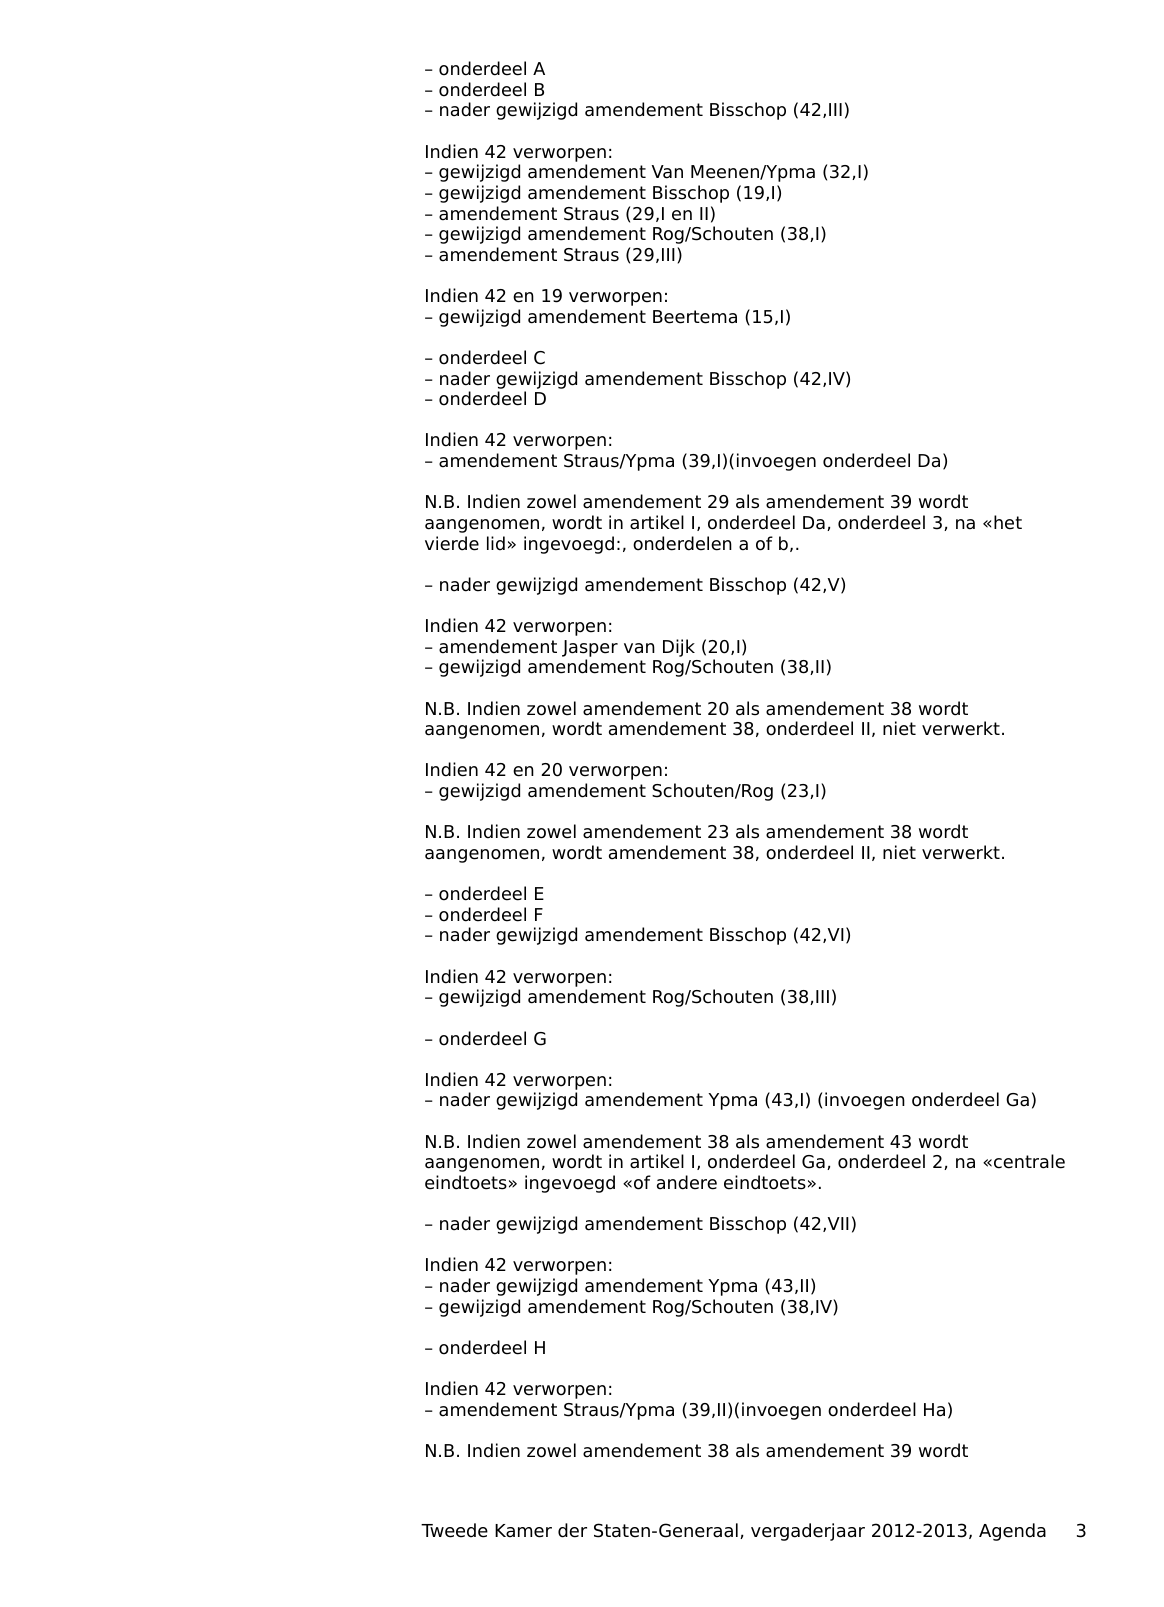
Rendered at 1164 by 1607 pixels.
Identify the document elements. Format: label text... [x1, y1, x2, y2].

table_cell – amendement Straus/Ypma (39,II)(invoegen onderdeel Ha) [418, 1400, 1087, 1420]
table_cell [77, 946, 401, 967]
table_cell – onderdeel C [418, 348, 1087, 368]
table_cell [401, 1420, 418, 1441]
table_cell [77, 864, 401, 884]
table_cell [401, 492, 418, 554]
table_cell N.B. Indien zowel amendement 38 als amendement 43 wordt aangenomen, wordt in artikel I, onderdeel Ga, onderdeel 2, na «centrale eindtoets» ingevoegd «of andere eindtoets». [418, 1132, 1087, 1193]
table_cell [77, 142, 401, 162]
table_cell [77, 1194, 401, 1214]
table_cell [401, 1359, 418, 1379]
table_cell [401, 1379, 418, 1400]
table_cell [401, 348, 418, 368]
table_cell – gewijzigd amendement Rog/Schouten (38,III) [418, 987, 1087, 1008]
table_cell [77, 1400, 401, 1420]
table_cell [77, 1214, 401, 1235]
table_cell – gewijzigd amendement Rog/Schouten (38,IV) [418, 1297, 1087, 1317]
table_cell [418, 678, 1087, 698]
table_cell – onderdeel F [418, 905, 1087, 925]
table_cell – gewijzigd amendement Beertema (15,I) [418, 307, 1087, 327]
table_cell [401, 946, 418, 967]
table_cell N.B. Indien zowel amendement 38 als amendement 39 wordt [418, 1441, 1087, 1462]
table_cell [77, 884, 401, 905]
table_cell [77, 1255, 401, 1276]
table_cell – nader gewijzigd amendement Bisschop (42,VI) [418, 925, 1087, 946]
table_cell [401, 369, 418, 389]
table_cell [401, 760, 418, 781]
table_cell [401, 1441, 418, 1462]
table_cell Indien 42 verworpen: [418, 430, 1087, 451]
table_cell [77, 348, 401, 368]
table_cell [418, 1008, 1087, 1028]
table_cell – gewijzigd amendement Rog/Schouten (38,I) [418, 224, 1087, 245]
table_cell [77, 925, 401, 946]
table_cell Indien 42 verworpen: [418, 142, 1087, 162]
table_cell [77, 1317, 401, 1338]
table_cell [77, 1359, 401, 1379]
table_cell [401, 637, 418, 657]
table_cell [77, 1297, 401, 1317]
table_cell – onderdeel B [418, 80, 1087, 100]
table_cell [401, 121, 418, 142]
table_cell [77, 822, 401, 863]
table_cell [418, 265, 1087, 286]
table_cell [77, 987, 401, 1008]
table_cell [418, 946, 1087, 967]
table_cell [77, 1276, 401, 1297]
table_cell [401, 1049, 418, 1070]
table_cell [77, 121, 401, 142]
table_cell [77, 204, 401, 224]
table_cell Indien 42 en 19 verworpen: [418, 286, 1087, 307]
table_cell [401, 1194, 418, 1214]
table_cell [401, 1338, 418, 1358]
table_cell [401, 286, 418, 307]
table_cell [77, 1132, 401, 1193]
table_cell [401, 740, 418, 760]
table_cell [77, 1070, 401, 1090]
table_cell Indien 42 verworpen: [418, 1070, 1087, 1090]
table_cell – gewijzigd amendement Bisschop (19,I) [418, 183, 1087, 203]
table_cell [77, 1235, 401, 1255]
table_cell [77, 183, 401, 203]
table_cell – nader gewijzigd amendement Bisschop (42,V) [418, 575, 1087, 595]
table_cell [77, 1379, 401, 1400]
table_cell – nader gewijzigd amendement Ypma (43,I) (invoegen onderdeel Ga) [418, 1090, 1087, 1111]
table_cell N.B. Indien zowel amendement 29 als amendement 39 wordt aangenomen, wordt in artikel I, onderdeel Da, onderdeel 3, na «het vierde lid» ingevoegd:, onderdelen a of b,. [418, 492, 1087, 554]
table_cell [401, 1090, 418, 1111]
table_cell [401, 616, 418, 637]
table_cell [401, 224, 418, 245]
table_cell [77, 286, 401, 307]
table_cell [401, 1297, 418, 1317]
table_cell [401, 1111, 418, 1132]
table_cell [418, 1194, 1087, 1214]
table_cell [401, 1214, 418, 1235]
table_cell – nader gewijzigd amendement Bisschop (42,VII) [418, 1214, 1087, 1235]
table_cell Indien 42 verworpen: [418, 616, 1087, 637]
table_cell [401, 307, 418, 327]
table_cell – nader gewijzigd amendement Bisschop (42,III) [418, 100, 1087, 121]
table_cell [77, 224, 401, 245]
table_cell [77, 554, 401, 575]
table_cell [418, 1235, 1087, 1255]
table_cell [401, 80, 418, 100]
table_cell [77, 410, 401, 430]
table_cell – gewijzigd amendement Rog/Schouten (38,II) [418, 657, 1087, 678]
table_cell [77, 100, 401, 121]
table_cell [401, 59, 418, 80]
table_cell [401, 884, 418, 905]
table_cell [401, 925, 418, 946]
table_cell [77, 1049, 401, 1070]
table_cell – nader gewijzigd amendement Bisschop (42,IV) [418, 369, 1087, 389]
table_cell [77, 1441, 401, 1462]
table_cell [77, 802, 401, 822]
table_cell [401, 1400, 418, 1420]
table_cell [77, 80, 401, 100]
table_cell [77, 678, 401, 698]
table_cell [418, 1111, 1087, 1132]
table_cell – gewijzigd amendement Schouten/Rog (23,I) [418, 781, 1087, 802]
table_cell [401, 451, 418, 472]
table_cell [77, 1420, 401, 1441]
table_cell [77, 595, 401, 616]
table_cell [401, 905, 418, 925]
table_cell [401, 1255, 418, 1276]
table_cell – amendement Jasper van Dijk (20,I) [418, 637, 1087, 657]
table_cell [418, 595, 1087, 616]
table_cell – amendement Straus (29,I en II) [418, 204, 1087, 224]
table_cell [418, 554, 1087, 575]
table_cell [401, 554, 418, 575]
table_cell [77, 59, 401, 80]
table_cell [401, 822, 418, 863]
table_cell [77, 1338, 401, 1358]
table_cell [418, 802, 1087, 822]
table_cell [77, 575, 401, 595]
table_cell [77, 245, 401, 265]
table_cell [77, 307, 401, 327]
table_cell [401, 410, 418, 430]
table_cell [77, 740, 401, 760]
table_cell Indien 42 verworpen: [418, 1379, 1087, 1400]
table_cell [418, 121, 1087, 142]
table_cell [77, 905, 401, 925]
table_cell [77, 781, 401, 802]
table_cell [401, 575, 418, 595]
table_cell [401, 142, 418, 162]
table_cell [401, 678, 418, 698]
table_cell [77, 967, 401, 987]
table_cell [401, 1276, 418, 1297]
table_cell [401, 430, 418, 451]
table_cell [77, 492, 401, 554]
table_cell [77, 389, 401, 410]
table_cell [418, 327, 1087, 348]
table_cell [401, 699, 418, 740]
table_cell [401, 389, 418, 410]
table_cell Indien 42 en 20 verworpen: [418, 760, 1087, 781]
table_cell [77, 1029, 401, 1049]
table_cell [77, 760, 401, 781]
table_cell [401, 987, 418, 1008]
table_cell – onderdeel H [418, 1338, 1087, 1358]
table_cell [77, 1111, 401, 1132]
table_cell [401, 967, 418, 987]
table_cell – amendement Straus (29,III) [418, 245, 1087, 265]
table_cell N.B. Indien zowel amendement 23 als amendement 38 wordt aangenomen, wordt amendement 38, onderdeel II, niet verwerkt. [418, 822, 1087, 863]
table_cell [401, 1029, 418, 1049]
table_cell – onderdeel A [418, 59, 1087, 80]
table_cell [401, 802, 418, 822]
table_cell [418, 410, 1087, 430]
table_cell [401, 327, 418, 348]
table_cell [401, 245, 418, 265]
table_cell [401, 595, 418, 616]
table_cell – nader gewijzigd amendement Ypma (43,II) [418, 1276, 1087, 1297]
table_cell [401, 204, 418, 224]
table_cell [77, 1008, 401, 1028]
table_cell [401, 1070, 418, 1090]
table_cell [77, 327, 401, 348]
table_cell [401, 100, 418, 121]
table_cell [77, 657, 401, 678]
table_cell [418, 864, 1087, 884]
table_cell – amendement Straus/Ypma (39,I)(invoegen onderdeel Da) [418, 451, 1087, 472]
table_cell [77, 265, 401, 286]
table_cell Indien 42 verworpen: [418, 967, 1087, 987]
table_cell [401, 183, 418, 203]
table_cell [418, 1359, 1087, 1379]
table_cell – onderdeel G [418, 1029, 1087, 1049]
table_cell N.B. Indien zowel amendement 20 als amendement 38 wordt aangenomen, wordt amendement 38, onderdeel II, niet verwerkt. [418, 699, 1087, 740]
table_cell [401, 864, 418, 884]
table_cell [77, 451, 401, 472]
table_cell [401, 1235, 418, 1255]
table_cell [418, 1317, 1087, 1338]
table_cell [401, 472, 418, 492]
table_cell [77, 162, 401, 183]
table_cell – onderdeel D [418, 389, 1087, 410]
table_cell [77, 699, 401, 740]
table_cell [77, 637, 401, 657]
table_cell [401, 265, 418, 286]
table_cell [77, 472, 401, 492]
table_cell [401, 1132, 418, 1193]
table_cell [401, 1317, 418, 1338]
table_cell [418, 1049, 1087, 1070]
table_cell [418, 472, 1087, 492]
table_cell [401, 162, 418, 183]
table_cell [77, 1090, 401, 1111]
table_cell [77, 616, 401, 637]
table_cell [401, 781, 418, 802]
table_cell [418, 1420, 1087, 1441]
table_cell Indien 42 verworpen: [418, 1255, 1087, 1276]
table_cell [77, 430, 401, 451]
table_cell [401, 1008, 418, 1028]
table_cell [401, 657, 418, 678]
table_cell [418, 740, 1087, 760]
table_cell – gewijzigd amendement Van Meenen/Ypma (32,I) [418, 162, 1087, 183]
table_cell – onderdeel E [418, 884, 1087, 905]
table_cell [77, 369, 401, 389]
